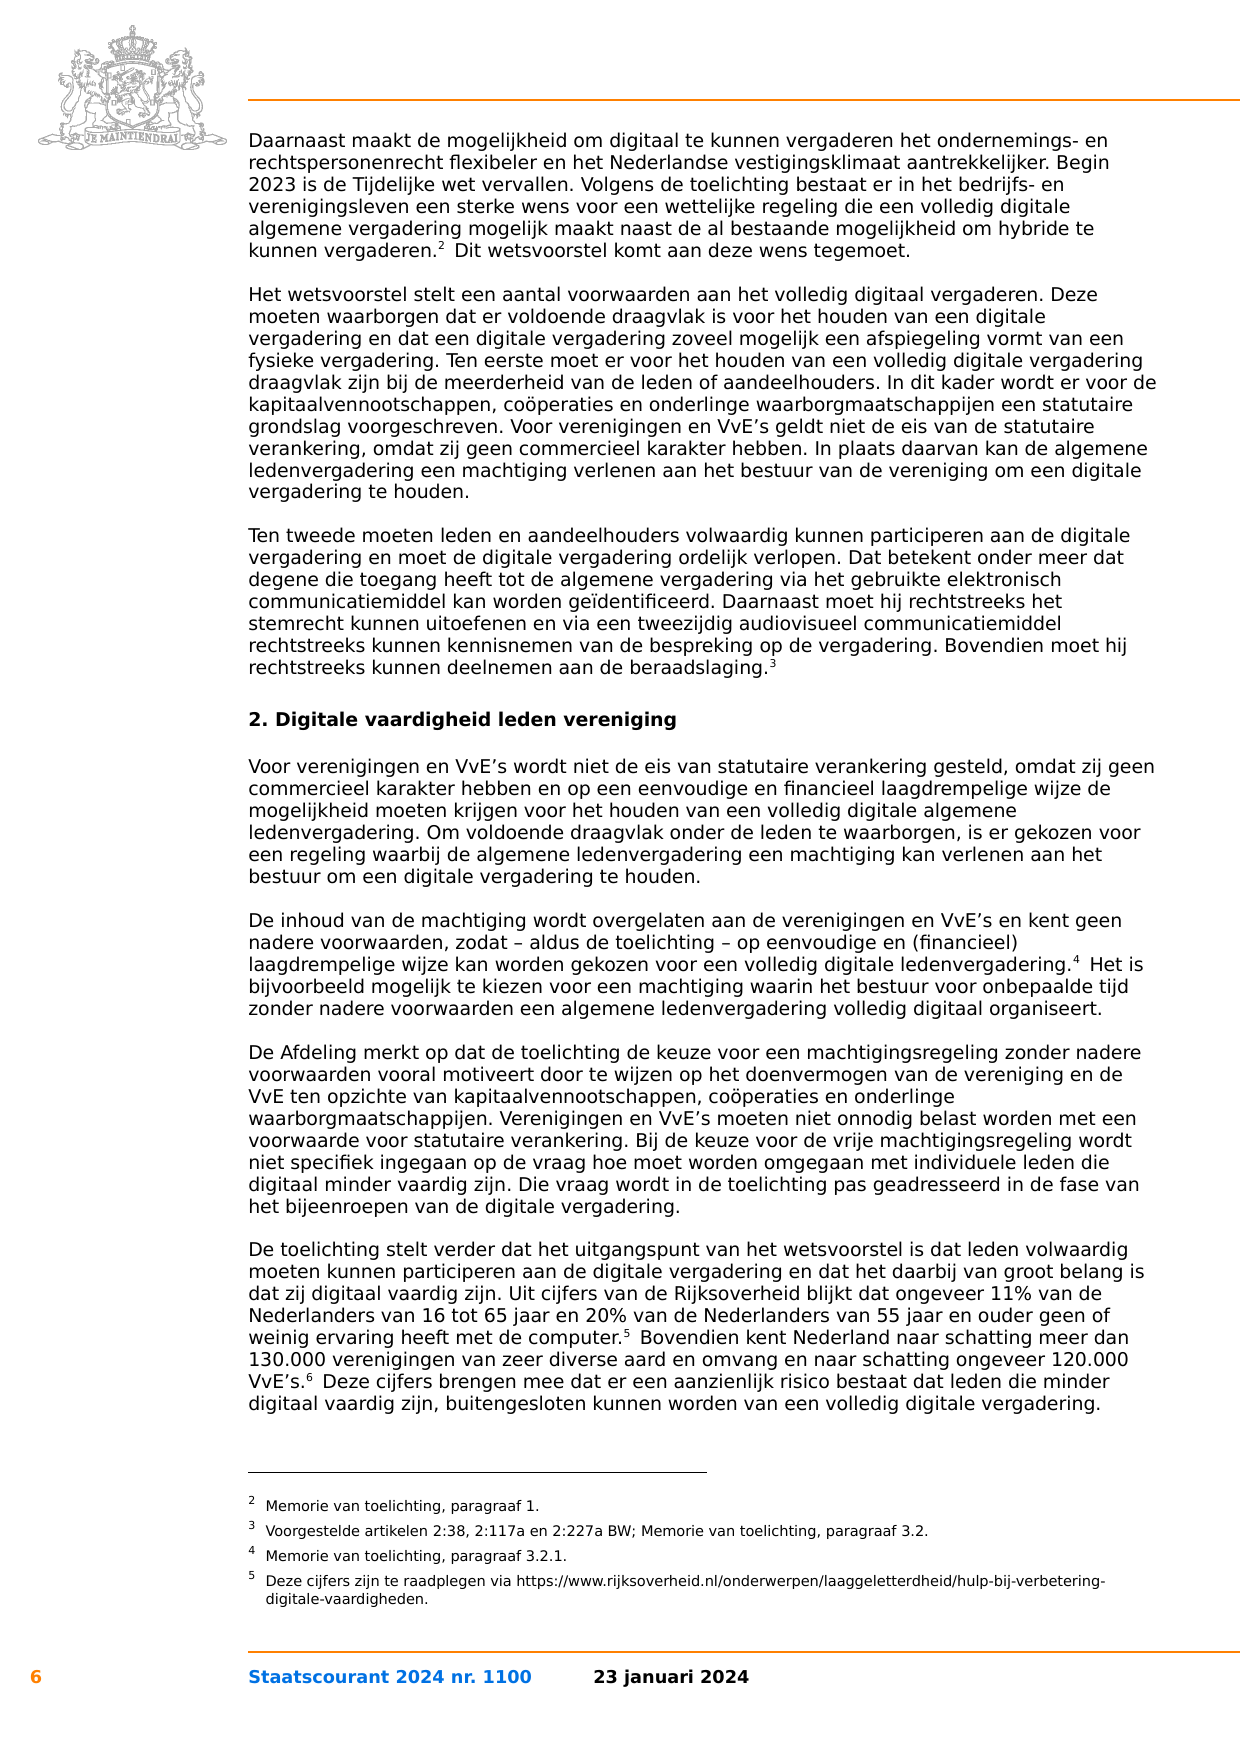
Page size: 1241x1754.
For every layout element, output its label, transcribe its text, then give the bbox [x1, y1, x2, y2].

text De inhoud van de machtiging wordt overgelaten aan de verenigingen en VvE’s en kent geen nadere voorwaarden, zodat – aldus de toelichting – op eenvoudige en (financieel) laagdrempelige wijze kan worden gekozen voor een volledig digitale ledenvergadering. Het is bijvoorbeeld mogelijk te kiezen voor een machtiging waarin het bestuur voor onbepaalde tijd zonder nadere voorwaarden een algemene ledenvergadering volledig digitaal organiseert. [248, 910, 1163, 1020]
text Voor verenigingen en VvE’s wordt niet de eis van statutaire verankering gesteld, omdat zij geen commercieel karakter hebben en op een eenvoudige en financieel laagdrempelige wijze de mogelijkheid moeten krijgen voor het houden van een volledig digitale algemene ledenvergadering. Om voldoende draagvlak onder de leden te waarborgen, is er gekozen voor een regeling waarbij de algemene ledenvergadering een machtiging kan verlenen aan het bestuur om een digitale vergadering te houden. [248, 756, 1163, 888]
text Deze cijfers zijn te raadplegen via https://www.rijksoverheid.nl/onderwerpen/laaggeletterdheid/hulp-bij-verbetering-digitale-vaardigheden. [248, 1569, 1163, 1608]
text Daarnaast maakt de mogelijkheid om digitaal te kunnen vergaderen het ondernemings- en rechtspersonenrecht flexibeler en het Nederlandse vestigingsklimaat aantrekkelijker. Begin 2023 is de Tijdelijke wet vervallen. Volgens de toelichting bestaat er in het bedrijfs- en verenigingsleven een sterke wens voor een wettelijke regeling die een volledig digitale algemene vergadering mogelijk maakt naast de al bestaande mogelijkheid om hybride te kunnen vergaderen. Dit wetsvoorstel komt aan deze wens tegemoet. [248, 130, 1163, 262]
text Memorie van toelichting, paragraaf 3.2.1. [248, 1544, 1163, 1566]
text Het wetsvoorstel stelt een aantal voorwaarden aan het volledig digitaal vergaderen. Deze moeten waarborgen dat er voldoende draagvlak is voor het houden van een digitale vergadering en dat een digitale vergadering zoveel mogelijk een afspiegeling vormt van een fysieke vergadering. Ten eerste moet er voor het houden van een volledig digitale vergadering draagvlak zijn bij de meerderheid van de leden of aandeelhouders. In dit kader wordt er voor de kapitaalvennootschappen, coöperaties en onderlinge waarborgmaatschappijen een statutaire grondslag voorgeschreven. Voor verenigingen en VvE’s geldt niet de eis van de statutaire verankering, omdat zij geen commercieel karakter hebben. In plaats daarvan kan de algemene ledenvergadering een machtiging verlenen aan het bestuur van de vereniging om een digitale vergadering te houden. [248, 284, 1163, 503]
text Ten tweede moeten leden en aandeelhouders volwaardig kunnen participeren aan de digitale vergadering en moet de digitale vergadering ordelijk verlopen. Dat betekent onder meer dat degene die toegang heeft tot de algemene vergadering via het gebruikte elektronisch communicatiemiddel kan worden geïdentificeerd. Daarnaast moet hij rechtstreeks het stemrecht kunnen uitoefenen en via een tweezijdig audiovisueel communicatiemiddel rechtstreeks kunnen kennisnemen van de bespreking op de vergadering. Bovendien moet hij rechtstreeks kunnen deelnemen aan de beraadslaging. [248, 525, 1163, 679]
text Memorie van toelichting, paragraaf 1. [248, 1494, 1163, 1516]
text Voorgestelde artikelen 2:38, 2:117a en 2:227a BW; Memorie van toelichting, paragraaf 3.2. [248, 1519, 1163, 1541]
text De toelichting stelt verder dat het uitgangspunt van het wetsvoorstel is dat leden volwaardig moeten kunnen participeren aan de digitale vergadering en dat het daarbij van groot belang is dat zij digitaal vaardig zijn. Uit cijfers van de Rijksoverheid blijkt dat ongeveer 11% van de Nederlanders van 16 tot 65 jaar en 20% van de Nederlanders van 55 jaar en ouder geen of weinig ervaring heeft met de computer. Bovendien kent Nederland naar schatting meer dan 130.000 verenigingen van zeer diverse aard en omvang en naar schatting ongeveer 120.000 VvE’s. Deze cijfers brengen mee dat er een aanzienlijk risico bestaat dat leden die minder digitaal vaardig zijn, buitengesloten kunnen worden van een volledig digitale vergadering. [248, 1239, 1163, 1415]
text De Afdeling merkt op dat de toelichting de keuze voor een machtigingsregeling zonder nadere voorwaarden vooral motiveert door te wijzen op het doenvermogen van de vereniging en de VvE ten opzichte van kapitaalvennootschappen, coöperaties en onderlinge waarborgmaatschappijen. Verenigingen en VvE’s moeten niet onnodig belast worden met een voorwaarde voor statutaire verankering. Bij de keuze voor de vrije machtigingsregeling wordt niet specifiek ingegaan op de vraag hoe moet worden omgegaan met individuele leden die digitaal minder vaardig zijn. Die vraag wordt in de toelichting pas geadresseerd in de fase van het bijeenroepen van de digitale vergadering. [248, 1042, 1163, 1217]
subtitle 2. Digitale vaardigheid leden vereniging [248, 709, 1163, 731]
picture [38, 25, 227, 150]
